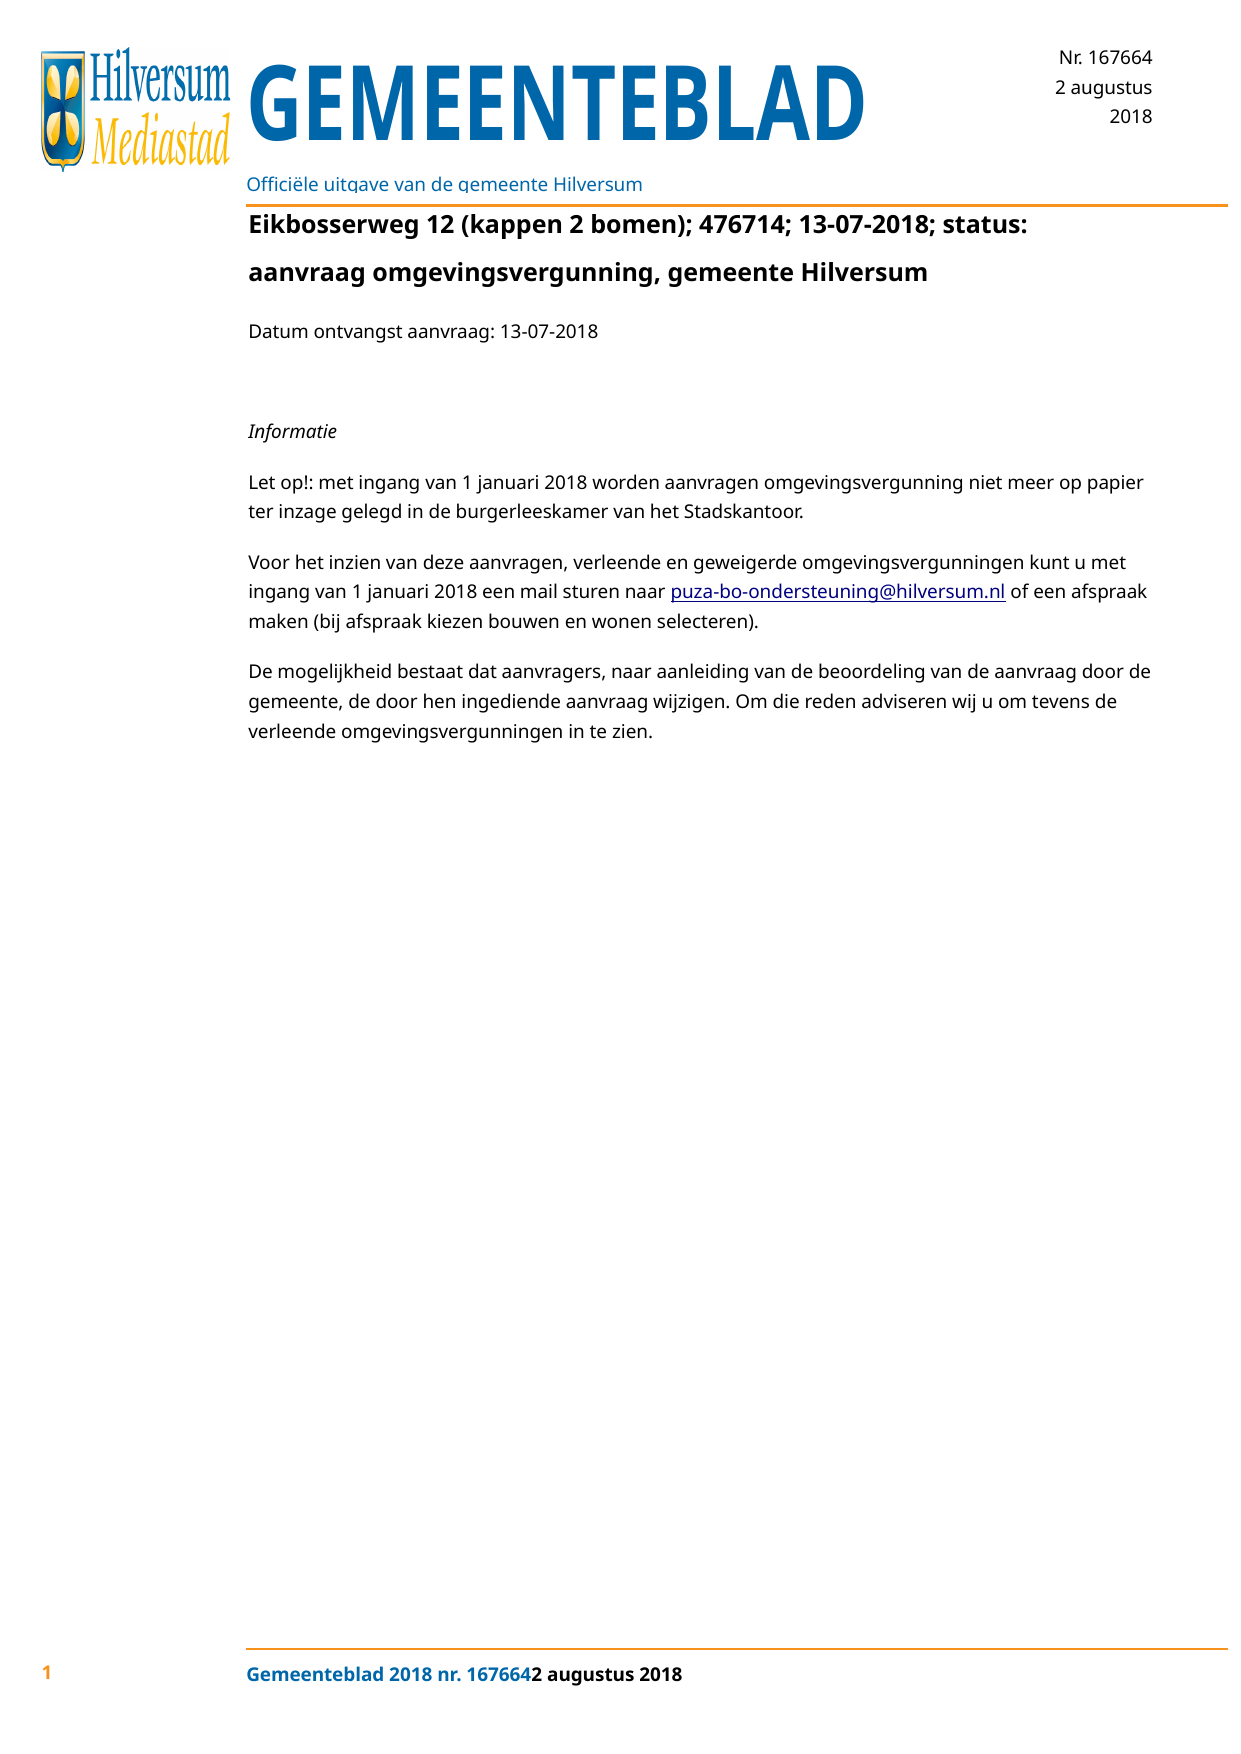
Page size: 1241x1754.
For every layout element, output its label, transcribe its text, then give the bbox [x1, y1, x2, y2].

text Eikbosserweg 12 (kappen 2 bomen); 476714; 13-07-2018; status: aanvraag omgevingsvergunning, gemeente Hilversum [248, 207, 1152, 288]
text Let op!: met ingang van 1 januari 2018 worden aanvragen omgevingsvergunning niet meer op papier ter inzage gelegd in de burgerleeskamer van het Stadskantoor. [248, 469, 1152, 524]
text Informatie [248, 419, 1152, 444]
text Datum ontvangst aanvraag: 13-07-2018 [248, 318, 1152, 344]
text De mogelijkheid bestaat dat aanvragers, naar aanleiding van de beoordeling van de aanvraag door de gemeente, de door hen ingediende aanvraag wijzigen. Om die reden adviseren wij u om tevens de verleende omgevingsvergunningen in te zien. [248, 659, 1152, 744]
picture [41, 47, 231, 172]
text Voor het inzien van deze aanvragen, verleende en geweigerde omgevingsvergunningen kunt u met ingang van 1 januari 2018 een mail sturen naar puza-bo-ondersteuning@hilversum.nl of een afspraak maken (bij afspraak kiezen bouwen en wonen selecteren). [248, 549, 1152, 634]
